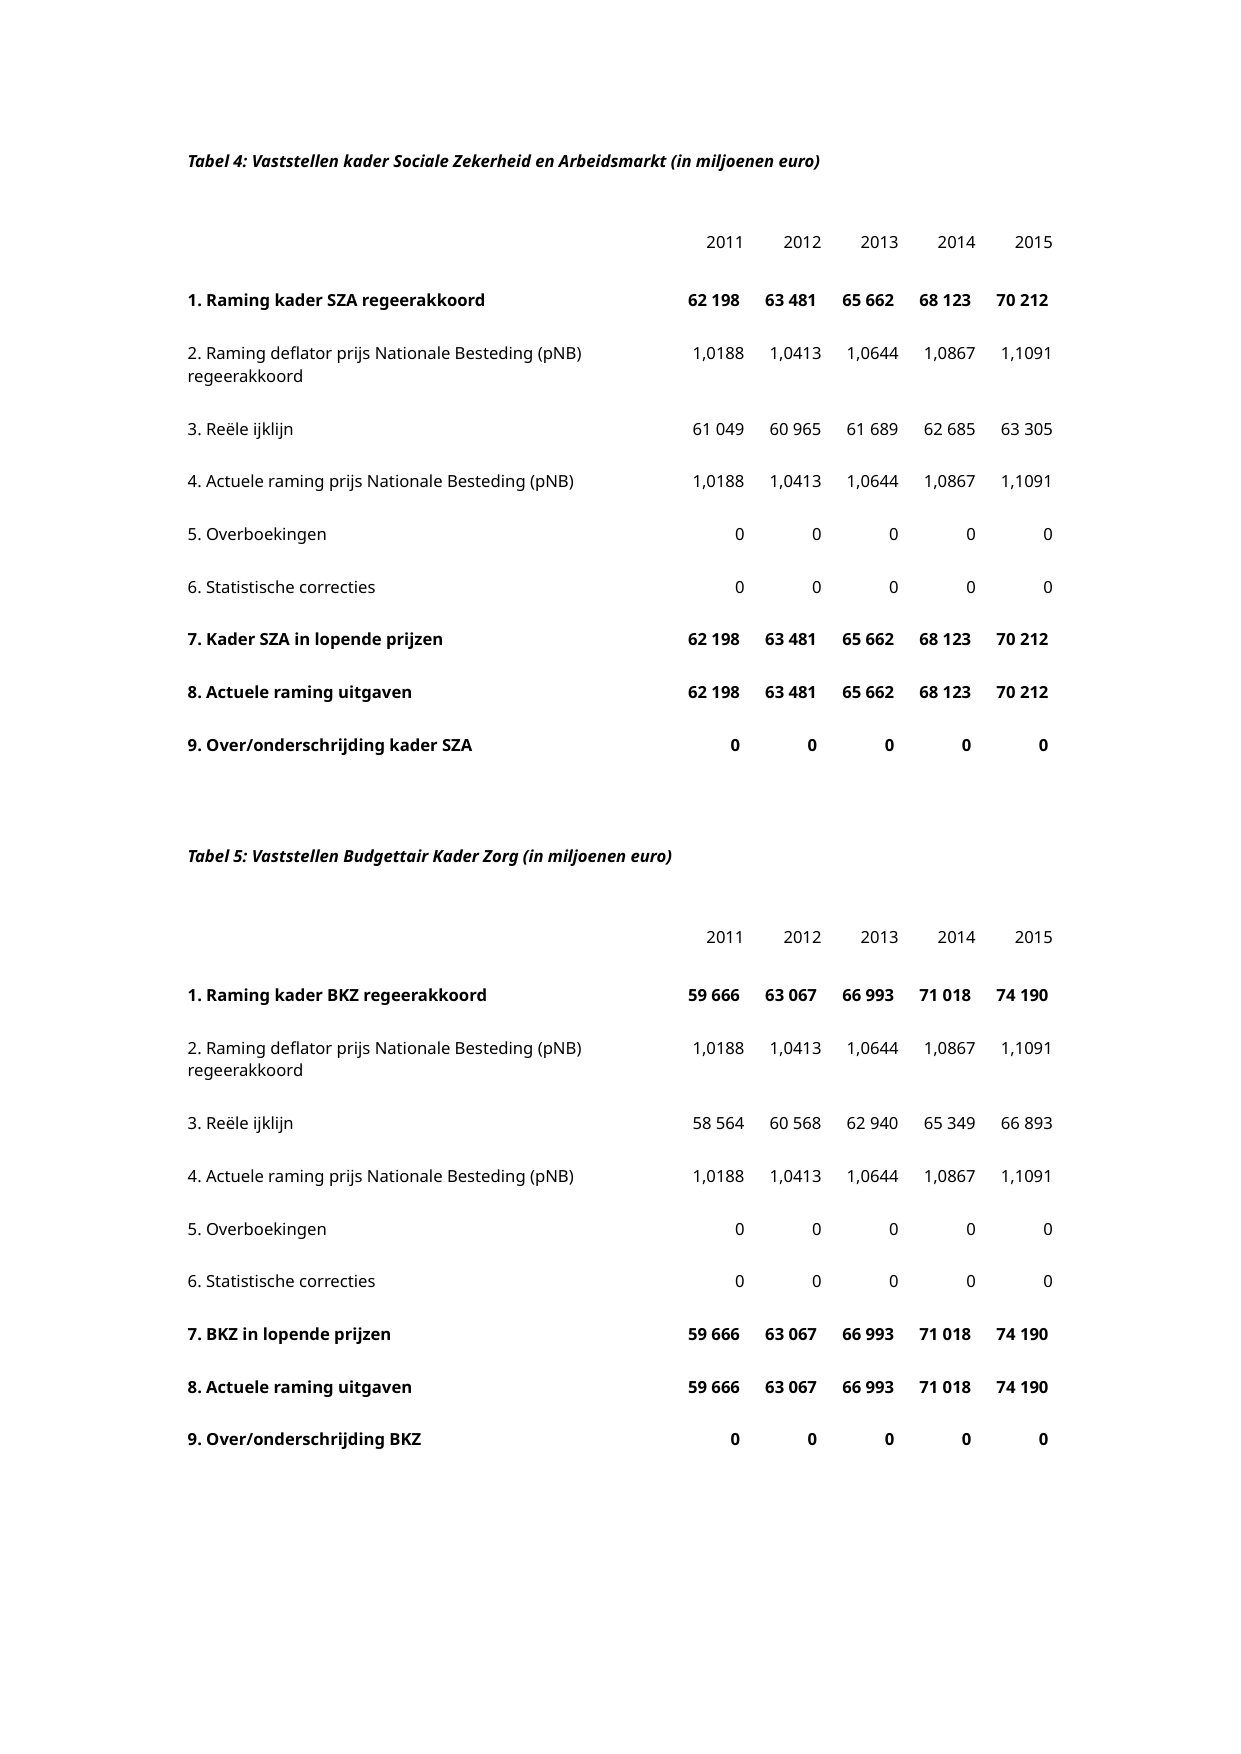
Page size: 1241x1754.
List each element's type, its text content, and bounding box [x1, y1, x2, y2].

table_cell 0 [975, 1428, 1053, 1481]
table_cell 68 123 [898, 681, 975, 733]
table_cell 62 198 [667, 628, 744, 681]
table_cell 0 [975, 1270, 1053, 1323]
table_cell 62 198 [667, 681, 744, 733]
table_cell 70 212 [975, 628, 1053, 681]
table_cell 71 018 [898, 984, 975, 1036]
table_cell 0 [744, 523, 821, 575]
table_cell 6. Statistische correcties [188, 575, 667, 628]
table_cell 1,0188 [667, 470, 744, 523]
table_cell 1,0644 [821, 1165, 898, 1217]
table_cell 7. Kader SZA in lopende prijzen [188, 628, 667, 681]
table_cell 0 [821, 1428, 898, 1481]
table_cell 9. Over/onderschrijding kader SZA [188, 734, 667, 786]
table_cell 65 662 [821, 628, 898, 681]
table_cell 71 018 [898, 1323, 975, 1375]
table_cell 0 [898, 734, 975, 786]
table_header 2012 [744, 925, 821, 984]
table_cell 66 993 [821, 984, 898, 1036]
table_cell 0 [821, 523, 898, 575]
table_cell 74 190 [975, 1375, 1053, 1428]
table_cell 0 [744, 1428, 821, 1481]
table_cell 4. Actuele raming prijs Nationale Besteding (pNB) [188, 470, 667, 523]
table_cell 1,0867 [898, 1036, 975, 1112]
text Tabel 5: Vaststellen Budgettair Kader Zorg (in miljoenen euro) [187, 844, 1053, 867]
table_header 2012 [744, 231, 821, 289]
table_cell 1,0644 [821, 342, 898, 417]
table_cell 74 190 [975, 984, 1053, 1036]
table_header 2015 [975, 925, 1053, 984]
table_cell 1,0413 [744, 1165, 821, 1217]
table_cell 66 993 [821, 1375, 898, 1428]
table_cell 1,1091 [975, 470, 1053, 523]
table_cell 1,0188 [667, 1165, 744, 1217]
table_cell 0 [667, 734, 744, 786]
table_cell 61 049 [667, 417, 744, 470]
table_cell 60 965 [744, 417, 821, 470]
table_cell 1. Raming kader BKZ regeerakkoord [188, 984, 667, 1036]
table_cell 0 [821, 1270, 898, 1323]
table_cell 63 481 [744, 289, 821, 342]
table_cell 1,1091 [975, 1036, 1053, 1112]
table_cell 61 689 [821, 417, 898, 470]
table_cell 0 [898, 1428, 975, 1481]
table_cell 63 481 [744, 681, 821, 733]
table_cell 65 349 [898, 1112, 975, 1164]
table_header [188, 231, 667, 289]
table_cell 63 305 [975, 417, 1053, 470]
table_cell 7. BKZ in lopende prijzen [188, 1323, 667, 1375]
table_header [188, 925, 667, 984]
table_cell 58 564 [667, 1112, 744, 1164]
table_cell 70 212 [975, 681, 1053, 733]
table_cell 59 666 [667, 1375, 744, 1428]
text Tabel 4: Vaststellen kader Sociale Zekerheid en Arbeidsmarkt (in miljoenen euro) [187, 150, 1053, 173]
table_header 2014 [898, 925, 975, 984]
table_cell 0 [821, 734, 898, 786]
table_cell 0 [821, 1217, 898, 1270]
table_cell 0 [667, 1428, 744, 1481]
table_cell 0 [667, 575, 744, 628]
table_cell 1,0644 [821, 1036, 898, 1112]
table_cell 0 [667, 1217, 744, 1270]
table_cell 59 666 [667, 984, 744, 1036]
table_cell 62 685 [898, 417, 975, 470]
table_header 2013 [821, 925, 898, 984]
table_cell 0 [898, 1217, 975, 1270]
table_cell 68 123 [898, 628, 975, 681]
table_cell 0 [975, 575, 1053, 628]
table_header 2014 [898, 231, 975, 289]
table_cell 62 940 [821, 1112, 898, 1164]
table_cell 63 067 [744, 1375, 821, 1428]
table_cell 0 [975, 523, 1053, 575]
table_cell 2. Raming deflator prijs Nationale Besteding (pNB) regeerakkoord [188, 342, 667, 417]
table_cell 0 [744, 1270, 821, 1323]
table_cell 8. Actuele raming uitgaven [188, 1375, 667, 1428]
table_cell 66 993 [821, 1323, 898, 1375]
table_cell 68 123 [898, 289, 975, 342]
table_cell 4. Actuele raming prijs Nationale Besteding (pNB) [188, 1165, 667, 1217]
table_cell 59 666 [667, 1323, 744, 1375]
table_header 2013 [821, 231, 898, 289]
table_cell 66 893 [975, 1112, 1053, 1164]
table_cell 1,0413 [744, 342, 821, 417]
table_cell 0 [898, 523, 975, 575]
table_cell 1,0644 [821, 470, 898, 523]
table_cell 63 481 [744, 628, 821, 681]
table_cell 62 198 [667, 289, 744, 342]
table_cell 0 [744, 575, 821, 628]
table_cell 1,0867 [898, 342, 975, 417]
table_cell 0 [898, 1270, 975, 1323]
table_cell 0 [667, 1270, 744, 1323]
table_cell 1,1091 [975, 1165, 1053, 1217]
table_cell 1,0413 [744, 1036, 821, 1112]
table_cell 63 067 [744, 1323, 821, 1375]
table_cell 70 212 [975, 289, 1053, 342]
table_cell 9. Over/onderschrijding BKZ [188, 1428, 667, 1481]
table_cell 5. Overboekingen [188, 1217, 667, 1270]
table_cell 65 662 [821, 289, 898, 342]
table_cell 60 568 [744, 1112, 821, 1164]
table_cell 1. Raming kader SZA regeerakkoord [188, 289, 667, 342]
table_cell 63 067 [744, 984, 821, 1036]
table_cell 0 [744, 734, 821, 786]
table_cell 0 [667, 523, 744, 575]
table_cell 6. Statistische correcties [188, 1270, 667, 1323]
table_cell 0 [975, 734, 1053, 786]
table_cell 1,0188 [667, 342, 744, 417]
table_cell 0 [898, 575, 975, 628]
table_cell 1,0413 [744, 470, 821, 523]
table_cell 1,0867 [898, 470, 975, 523]
table_cell 74 190 [975, 1323, 1053, 1375]
table_cell 3. Reële ijklijn [188, 1112, 667, 1164]
table_header 2011 [667, 925, 744, 984]
table_cell 1,0188 [667, 1036, 744, 1112]
table_cell 1,1091 [975, 342, 1053, 417]
table_header 2015 [975, 231, 1053, 289]
table_cell 71 018 [898, 1375, 975, 1428]
table_cell 2. Raming deflator prijs Nationale Besteding (pNB) regeerakkoord [188, 1036, 667, 1112]
table_cell 5. Overboekingen [188, 523, 667, 575]
table_cell 65 662 [821, 681, 898, 733]
table_cell 3. Reële ijklijn [188, 417, 667, 470]
table_cell 8. Actuele raming uitgaven [188, 681, 667, 733]
table_cell 1,0867 [898, 1165, 975, 1217]
table_cell 0 [821, 575, 898, 628]
table_header 2011 [667, 231, 744, 289]
table_cell 0 [744, 1217, 821, 1270]
table_cell 0 [975, 1217, 1053, 1270]
